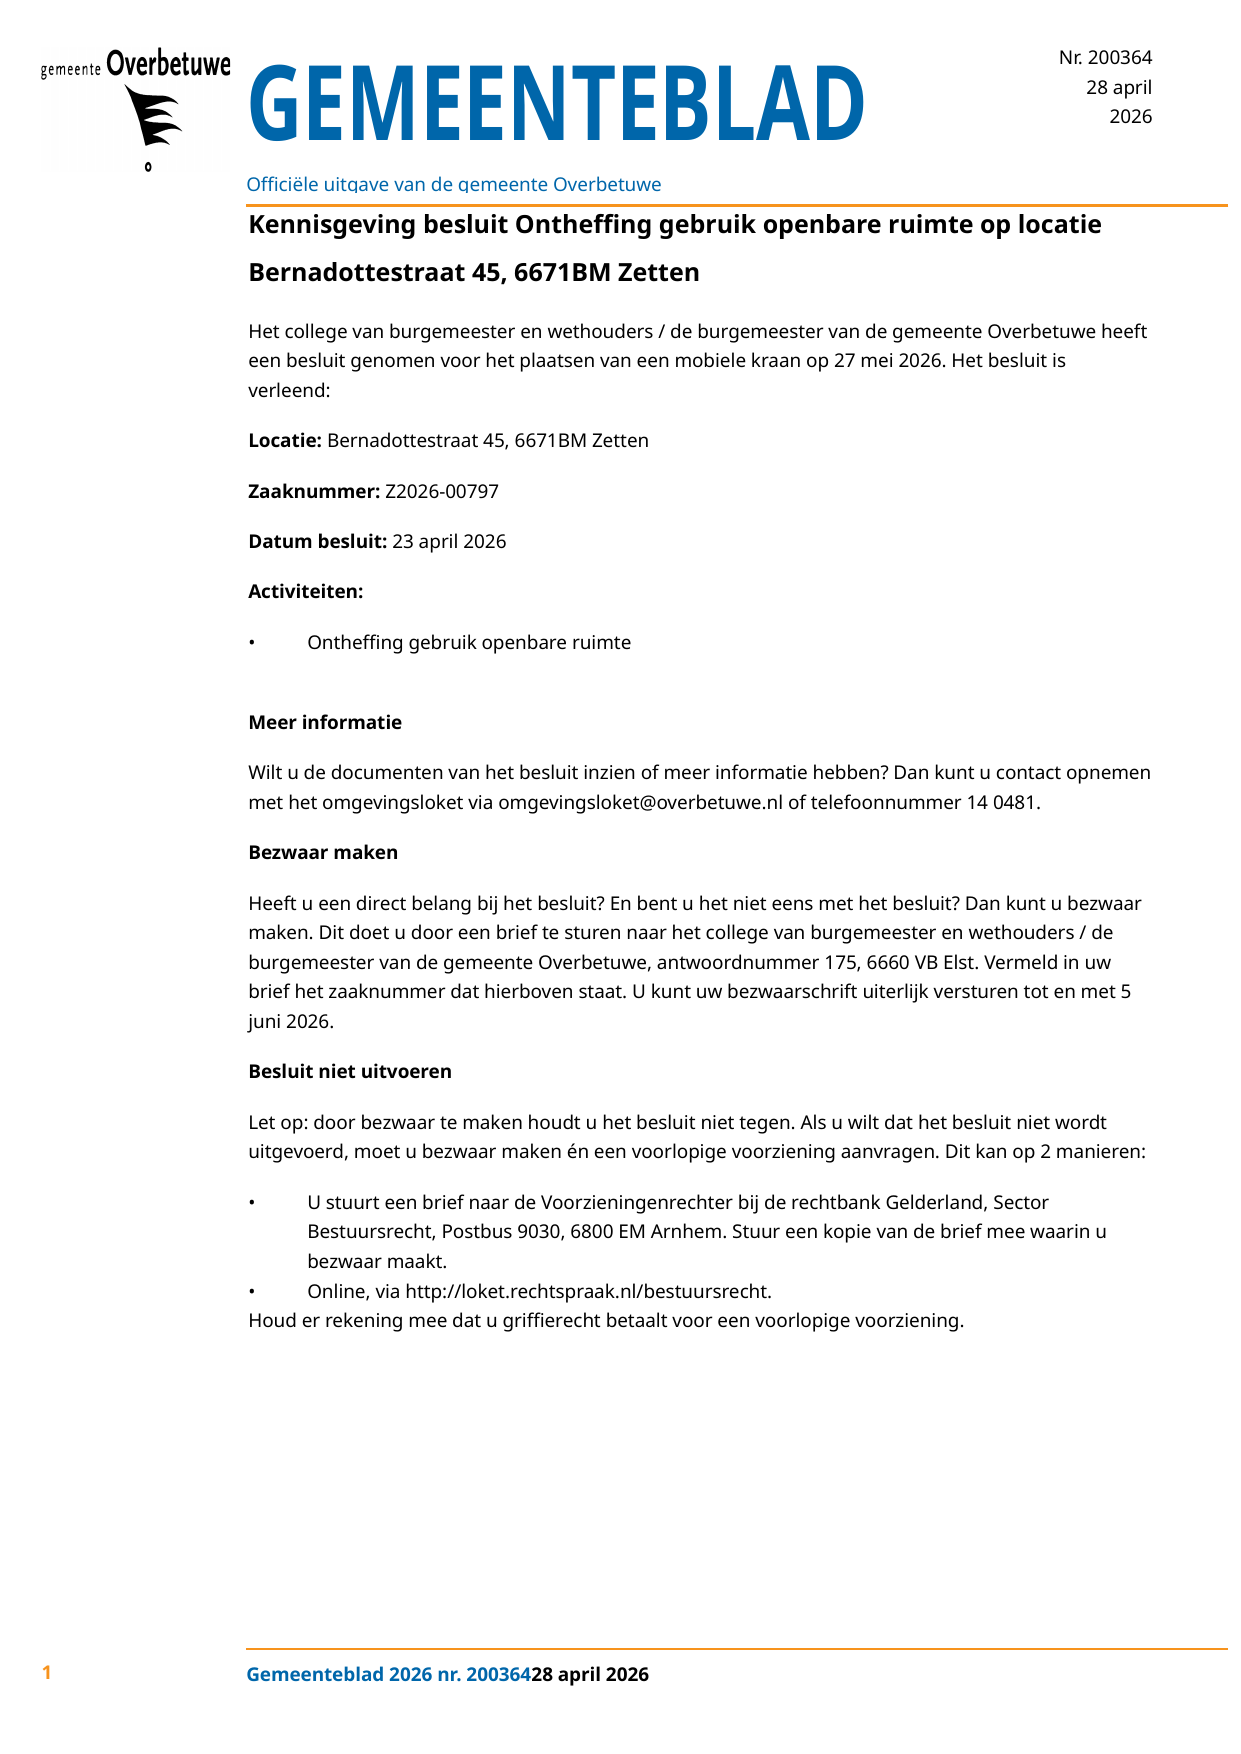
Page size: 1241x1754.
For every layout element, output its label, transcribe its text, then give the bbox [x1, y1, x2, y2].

text Let op: door bezwaar te maken houdt u het besluit niet tegen. Als u wilt dat het besluit niet wordt uitgevoerd, moet u bezwaar maken én een voorlopige voorziening aanvragen. Dit kan op 2 manieren: [248, 1109, 1152, 1164]
text Besluit niet uitvoeren [248, 1059, 1152, 1084]
list Online, via http://loket.rechtspraak.nl/bestuursrecht. [248, 1278, 1152, 1304]
picture [41, 47, 231, 172]
text Het college van burgemeester en wethouders / de burgemeester van de gemeente Overbetuwe heeft een besluit genomen voor het plaatsen van een mobiele kraan op 27 mei 2026. Het besluit is verleend: [248, 318, 1152, 403]
text Activiteiten: [248, 579, 1152, 604]
list Ontheffing gebruik openbare ruimte [248, 629, 1152, 655]
text Houd er rekening mee dat u griffierecht betaalt voor een voorlopige voorziening. [248, 1307, 1152, 1333]
text Wilt u de documenten van het besluit inzien of meer informatie hebben? Dan kunt u contact opnemen met het omgevingsloket via omgevingsloket@overbetuwe.nl of telefoonnummer 14 0481. [248, 759, 1152, 815]
text Locatie: Bernadottestraat 45, 6671BM Zetten [248, 427, 1152, 453]
text Kennisgeving besluit Ontheffing gebruik openbare ruimte op locatie Bernadottestraat 45, 6671BM Zetten [248, 207, 1152, 288]
text Heeft u een direct belang bij het besluit? En bent u het niet eens met het besluit? Dan kunt u bezwaar maken. Dit doet u door een brief te sturen naar het college van burgemeester en wethouders / de burgemeester van de gemeente Overbetuwe, antwoordnummer 175, 6660 VB Elst. Vermeld in uw brief het zaaknummer dat hierboven staat. U kunt uw bezwaarschrift uiterlijk versturen tot en met 5 juni 2026. [248, 890, 1152, 1034]
text Bezwaar maken [248, 839, 1152, 865]
text Zaaknummer: Z2026-00797 [248, 478, 1152, 504]
list U stuurt een brief naar de Voorzieningenrechter bij de rechtbank Gelderland, Sector Bestuursrecht, Postbus 9030, 6800 EM Arnhem. Stuur een kopie van de brief mee waarin u bezwaar maakt. [248, 1189, 1152, 1274]
text Meer informatie [248, 709, 1152, 735]
text Datum besluit: 23 april 2026 [248, 528, 1152, 554]
